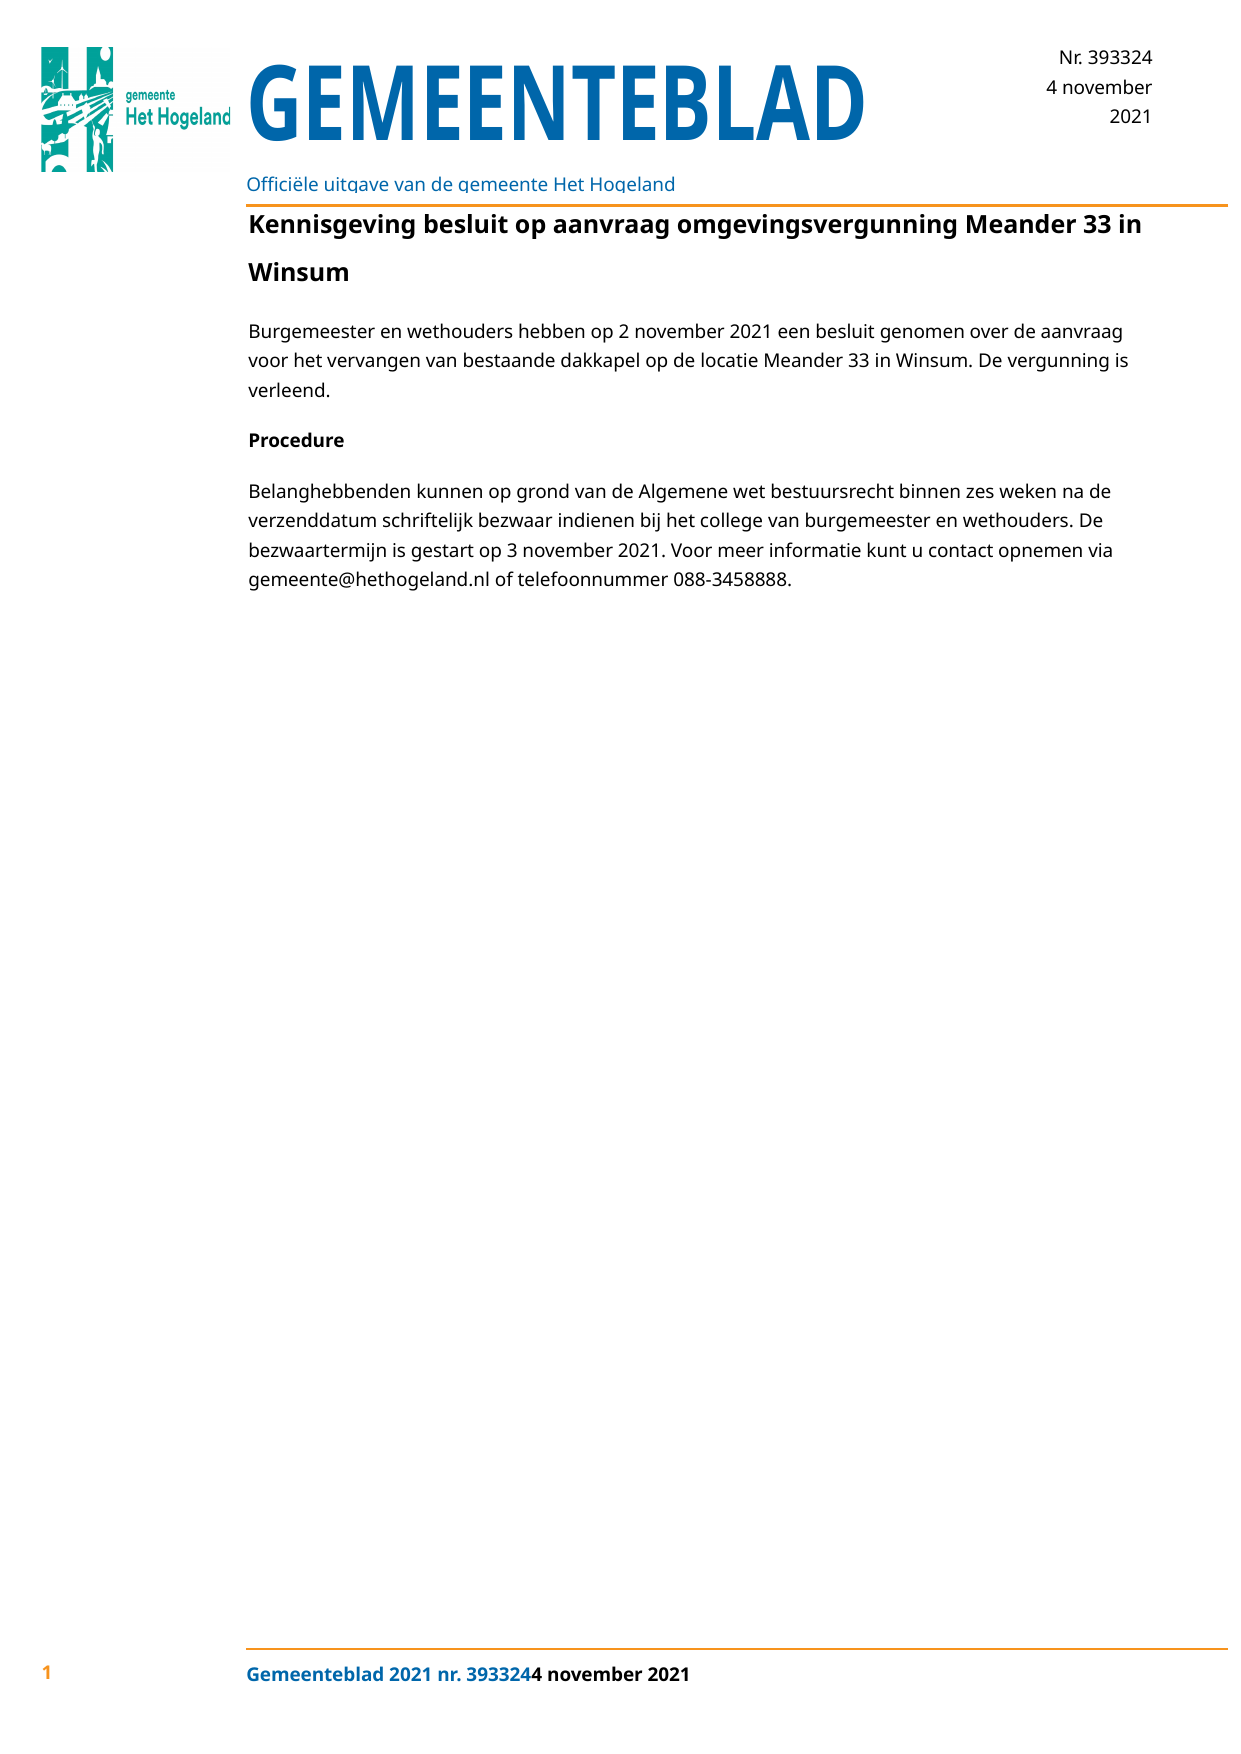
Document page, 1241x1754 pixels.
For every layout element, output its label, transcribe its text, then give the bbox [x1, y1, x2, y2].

picture [41, 47, 231, 172]
text Belanghebbenden kunnen op grond van de Algemene wet bestuursrecht binnen zes weken na de verzenddatum schriftelijk bezwaar indienen bij het college van burgemeester en wethouders. De bezwaartermijn is gestart op 3 november 2021. Voor meer informatie kunt u contact opnemen via gemeente@hethogeland.nl of telefoonnummer 088-3458888. [248, 478, 1152, 592]
text Burgemeester en wethouders hebben op 2 november 2021 een besluit genomen over de aanvraag voor het vervangen van bestaande dakkapel op de locatie Meander 33 in Winsum. De vergunning is verleend. [248, 318, 1152, 403]
text Kennisgeving besluit op aanvraag omgevingsvergunning Meander 33 in Winsum [248, 207, 1152, 288]
text Procedure [248, 427, 1152, 453]
